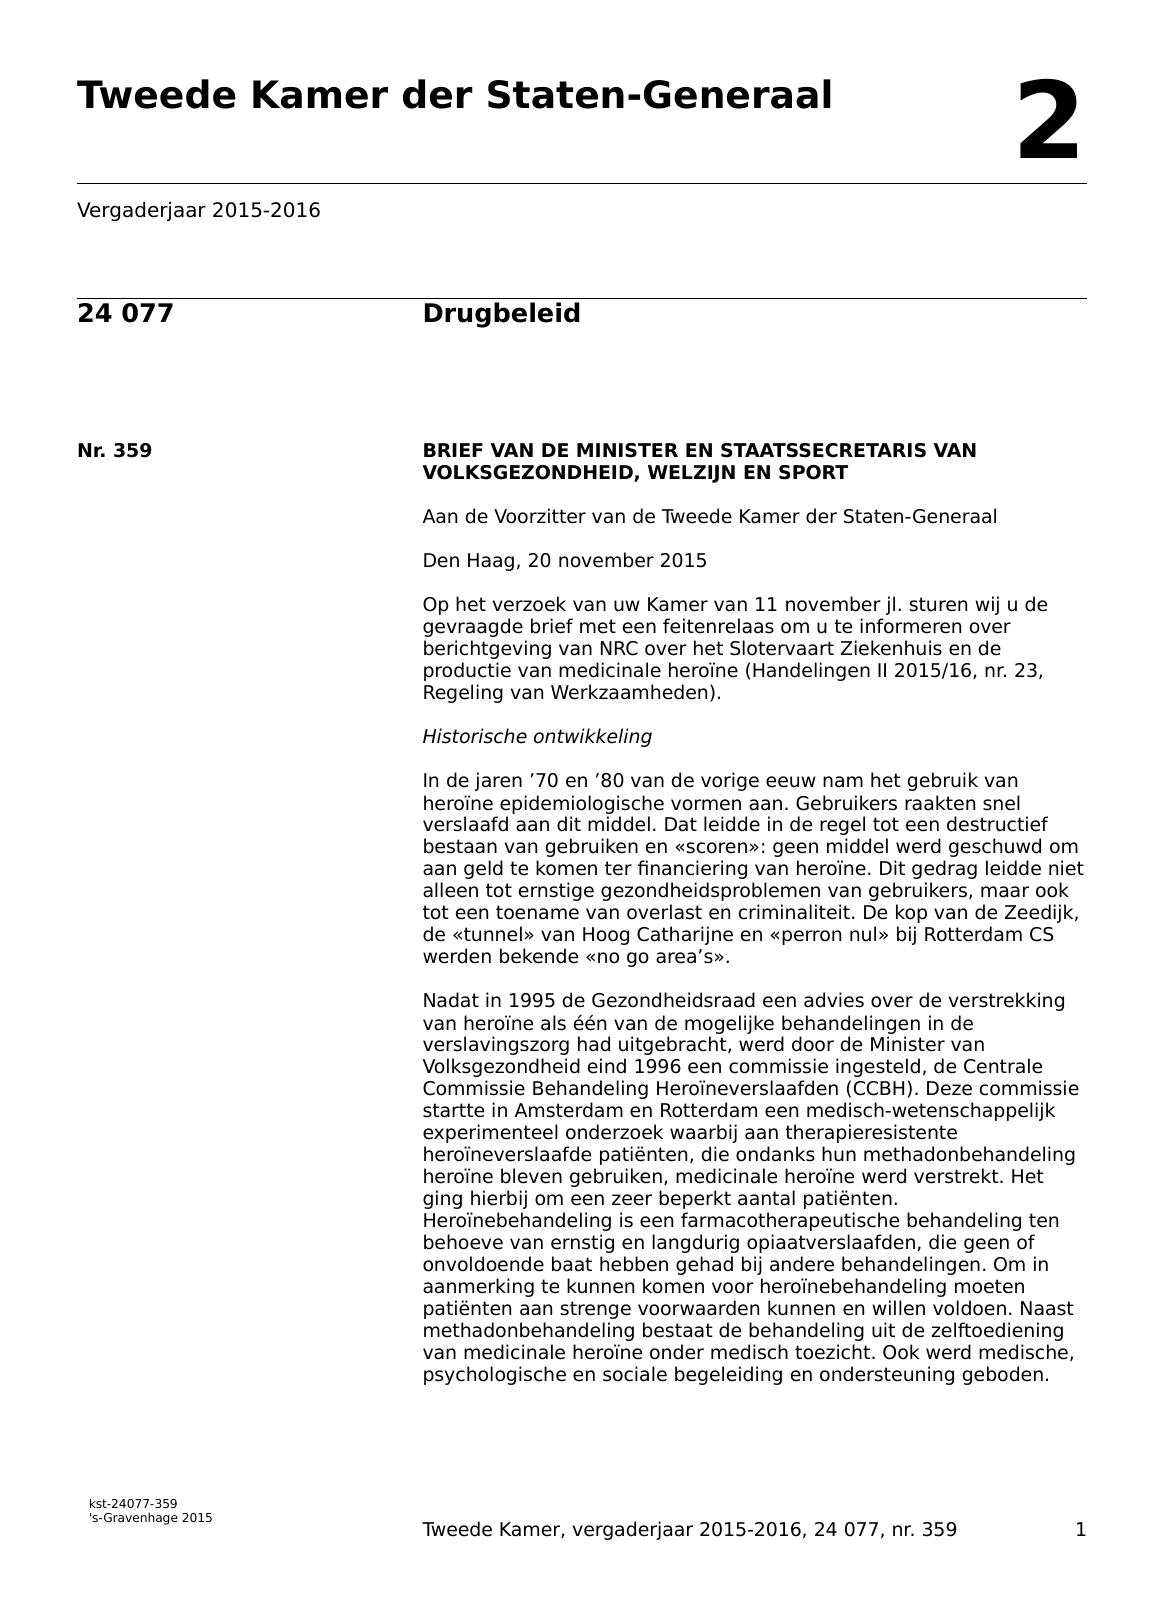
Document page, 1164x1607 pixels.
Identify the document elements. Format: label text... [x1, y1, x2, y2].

text Op het verzoek van uw Kamer van 11 november jl. sturen wij u de gevraagde brief met een feitenrelaas om u te informeren over berichtgeving van NRC over het Slotervaart Ziekenhuis en de productie van medicinale heroïne (Handelingen II 2015/16, nr. 23, Regeling van Werkzaamheden). [422, 594, 1087, 704]
table_header 2 [886, 59, 1087, 183]
text 's-Gravenhage 2015 [88, 1511, 323, 1525]
subtitle 24 077 Drugbeleid [77, 299, 1087, 329]
text Heroïnebehandeling is een farmacotherapeutische behandeling ten behoeve van ernstig en langdurig opiaatverslaafden, die geen of onvoldoende baat hebben gehad bij andere behandelingen. Om in aanmerking te kunnen komen voor heroïnebehandeling moeten patiënten aan strenge voorwaarden kunnen en willen voldoen. Naast methadonbehandeling bestaat de behandeling uit de zelftoediening van medicinale heroïne onder medisch toezicht. Ook werd medische, psychologische en sociale begeleiding en ondersteuning geboden. [422, 1210, 1087, 1386]
text kst-24077-359 [88, 1497, 323, 1511]
subtitle Nr. 359 BRIEF VAN DE MINISTER EN STAATSSECRETARIS VAN VOLKSGEZONDHEID, WELZIJN EN SPORT [77, 440, 1087, 484]
text Den Haag, 20 november 2015 [422, 550, 1087, 572]
text Aan de Voorzitter van de Tweede Kamer der Staten-Generaal [422, 506, 1087, 528]
table_cell Vergaderjaar 2015-2016 [77, 184, 1087, 298]
text In de jaren ’70 en ’80 van de vorige eeuw nam het gebruik van heroïne epidemiologische vormen aan. Gebruikers raakten snel verslaafd aan dit middel. Dat leidde in de regel tot een destructief bestaan van gebruiken en «scoren»: geen middel werd geschuwd om aan geld te komen ter financiering van heroïne. Dit gedrag leidde niet alleen tot ernstige gezondheidsproblemen van gebruikers, maar ook tot een toename van overlast en criminaliteit. De kop van de Zeedijk, de «tunnel» van Hoog Catharijne en «perron nul» bij Rotterdam CS werden bekende «no go area’s». [422, 770, 1087, 968]
text Nadat in 1995 de Gezondheidsraad een advies over de verstrekking van heroïne als één van de mogelijke behandelingen in de verslavingszorg had uitgebracht, werd door de Minister van Volksgezondheid eind 1996 een commissie ingesteld, de Centrale Commissie Behandeling Heroïneverslaafden (CCBH). Deze commissie startte in Amsterdam en Rotterdam een medisch-wetenschappelijk experimenteel onderzoek waarbij aan therapieresistente heroïneverslaafde patiënten, die ondanks hun methadonbehandeling heroïne bleven gebruiken, medicinale heroïne werd verstrekt. Het ging hierbij om een zeer beperkt aantal patiënten. [422, 990, 1087, 1210]
table_header Tweede Kamer der Staten-Generaal [77, 59, 886, 183]
subtitle Historische ontwikkeling [422, 726, 1087, 748]
